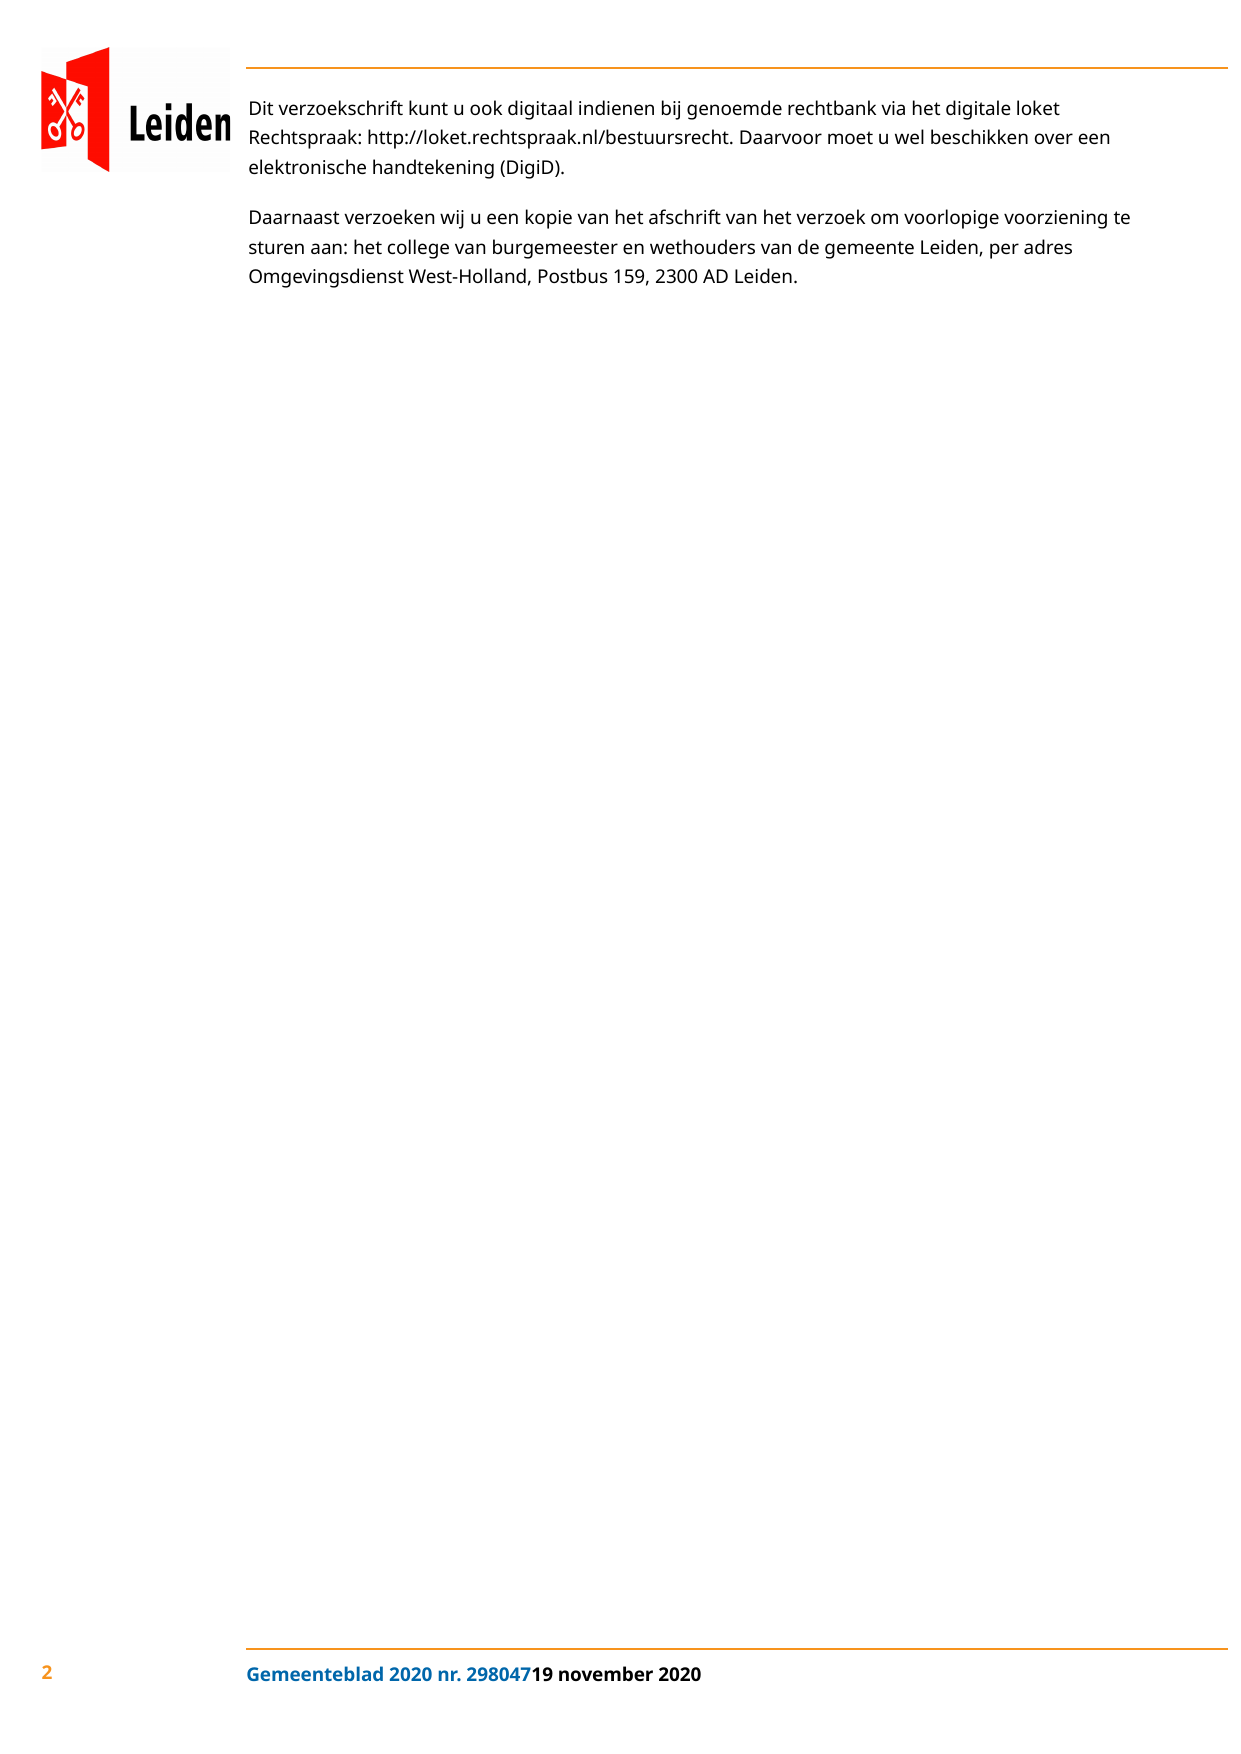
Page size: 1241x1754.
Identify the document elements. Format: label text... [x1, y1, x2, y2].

text Daarnaast verzoeken wij u een kopie van het afschrift van het verzoek om voorlopige voorziening te sturen aan: het college van burgemeester en wethouders van de gemeente Leiden, per adres Omgevingsdienst West-Holland, Postbus 159, 2300 AD Leiden. [248, 204, 1152, 289]
text Dit verzoekschrift kunt u ook digitaal indienen bij genoemde rechtbank via het digitale loket Rechtspraak: http://loket.rechtspraak.nl/bestuursrecht. Daarvoor moet u wel beschikken over een elektronische handtekening (DigiD). [248, 95, 1152, 180]
picture [41, 47, 231, 172]
